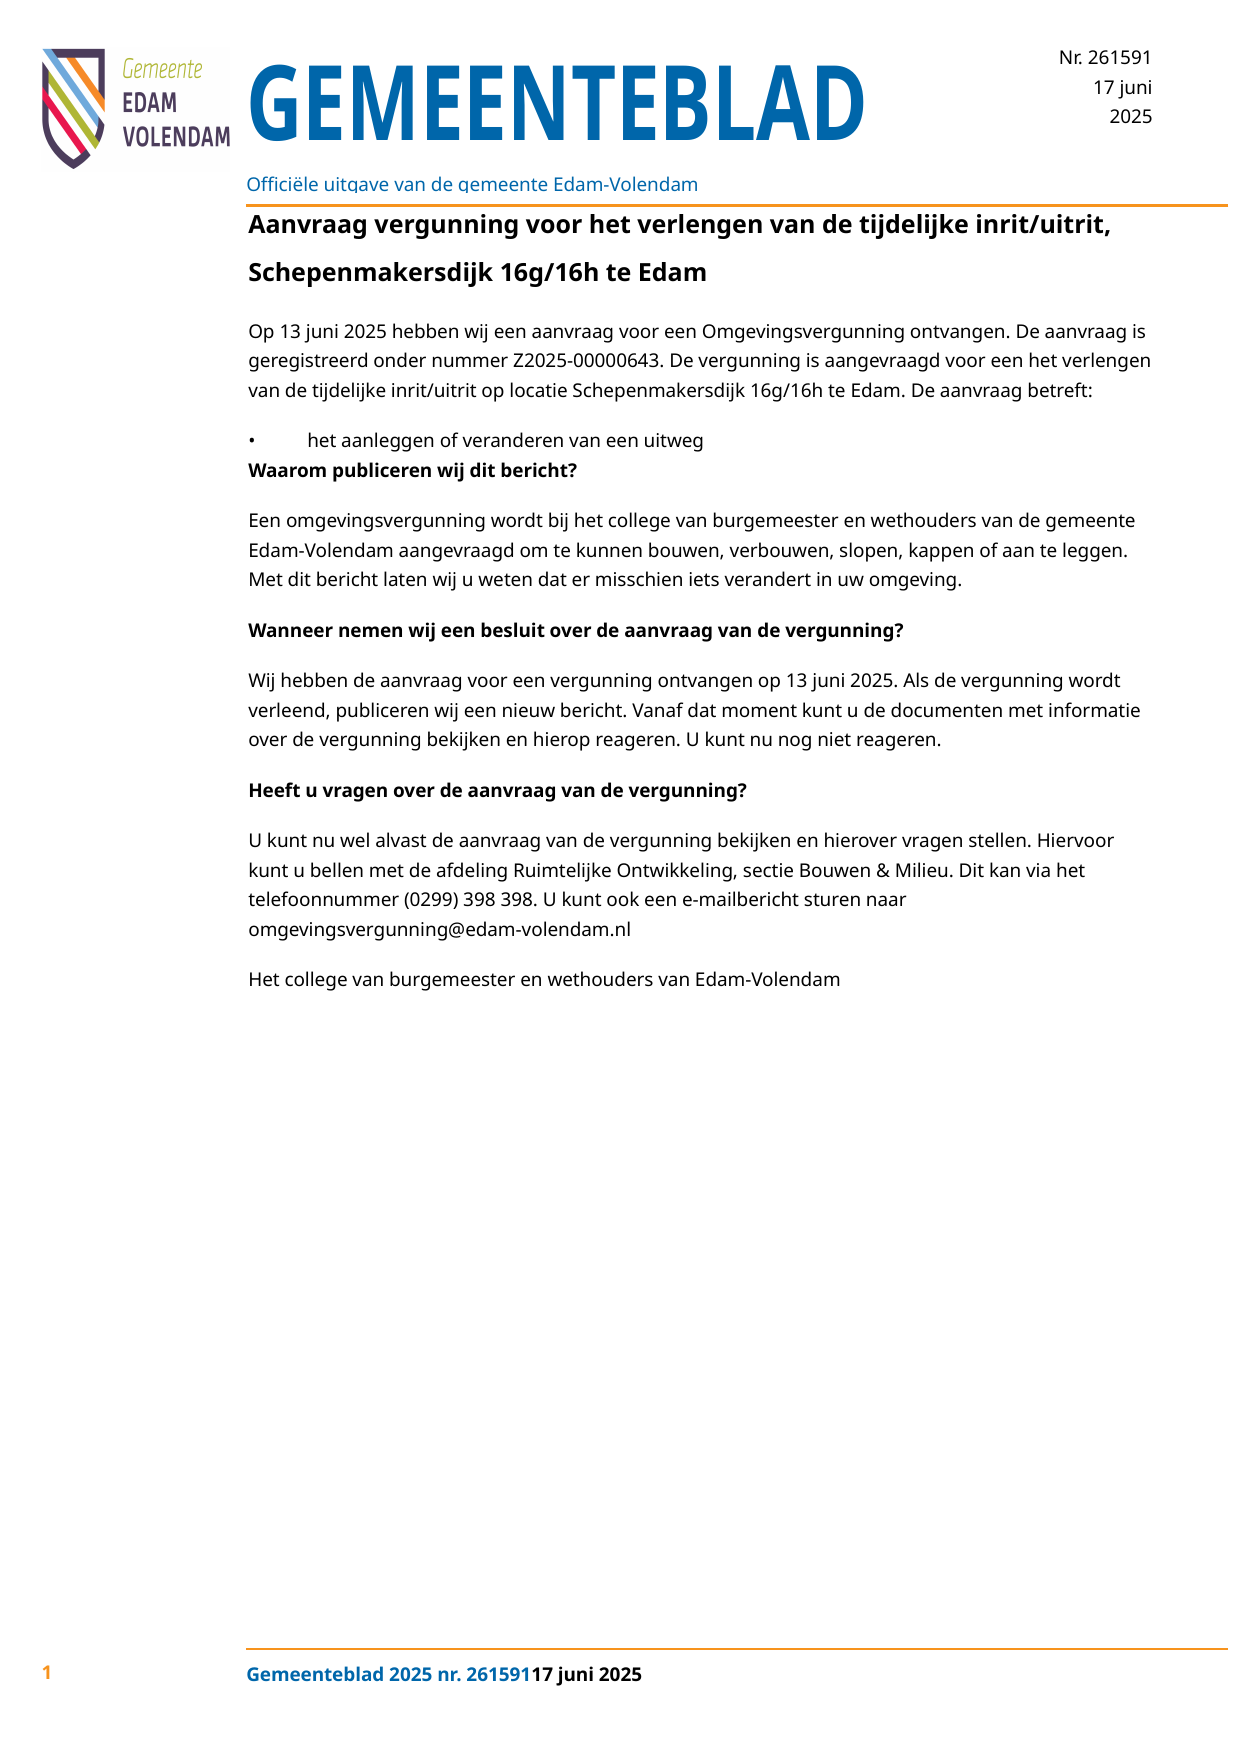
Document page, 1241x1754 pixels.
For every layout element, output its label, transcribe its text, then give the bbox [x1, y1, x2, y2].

text Een omgevingsvergunning wordt bij het college van burgemeester en wethouders van de gemeente Edam-Volendam aangevraagd om te kunnen bouwen, verbouwen, slopen, kappen of aan te leggen. Met dit bericht laten wij u weten dat er misschien iets verandert in uw omgeving. [248, 507, 1152, 592]
text Waarom publiceren wij dit bericht? [248, 457, 1152, 483]
text U kunt nu wel alvast de aanvraag van de vergunning bekijken en hierover vragen stellen. Hiervoor kunt u bellen met de afdeling Ruimtelijke Ontwikkeling, sectie Bouwen & Milieu. Dit kan via het telefoonnummer (0299) 398 398. U kunt ook een e-mailbericht sturen naar omgevingsvergunning@edam-volendam.nl [248, 827, 1152, 942]
text Aanvraag vergunning voor het verlengen van de tijdelijke inrit/uitrit, Schepenmakersdijk 16g/16h te Edam [248, 207, 1152, 288]
list het aanleggen of veranderen van een uitweg [248, 427, 1152, 453]
text Wanneer nemen wij een besluit over de aanvraag van de vergunning? [248, 617, 1152, 643]
text Op 13 juni 2025 hebben wij een aanvraag voor een Omgevingsvergunning ontvangen. De aanvraag is geregistreerd onder nummer Z2025-00000643. De vergunning is aangevraagd voor een het verlengen van de tijdelijke inrit/uitrit op locatie Schepenmakersdijk 16g/16h te Edam. De aanvraag betreft: [248, 318, 1152, 403]
text Het college van burgemeester en wethouders van Edam-Volendam [248, 967, 1152, 992]
text Heeft u vragen over de aanvraag van de vergunning? [248, 777, 1152, 803]
text Wij hebben de aanvraag voor een vergunning ontvangen op 13 juni 2025. Als de vergunning wordt verleend, publiceren wij een nieuw bericht. Vanaf dat moment kunt u de documenten met informatie over de vergunning bekijken en hierop reageren. U kunt nu nog niet reageren. [248, 667, 1152, 752]
picture [41, 47, 231, 172]
